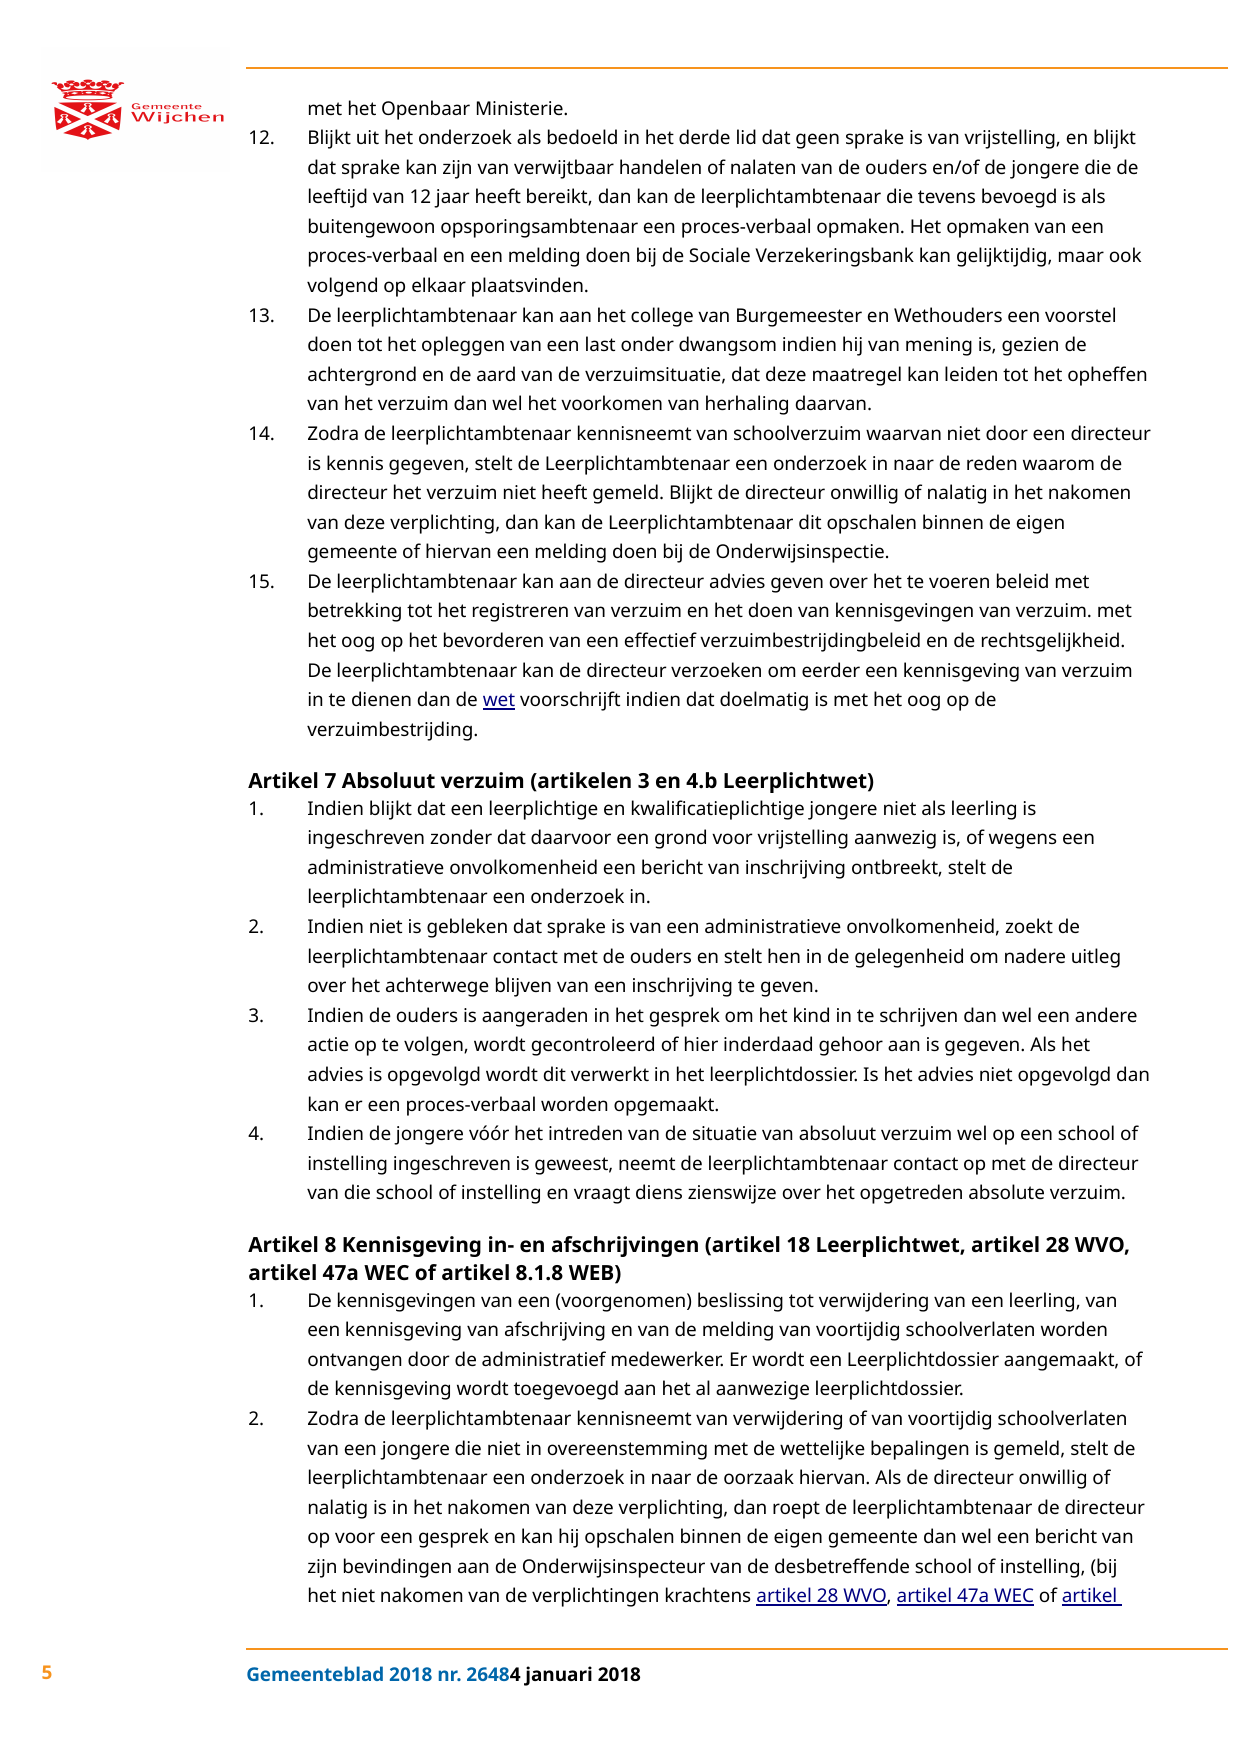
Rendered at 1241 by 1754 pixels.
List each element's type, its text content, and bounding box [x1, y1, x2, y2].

list De leerplichtambtenaar kan aan de directeur advies geven over het te voeren beleid met betrekking tot het registreren van verzuim en het doen van kennisgevingen van verzuim. met het oog op het bevorderen van een effectief verzuimbestrijdingbeleid en de rechtsgelijkheid. De leerplichtambtenaar kan de directeur verzoeken om eerder een kennisgeving van verzuim in te dienen dan de wet voorschrijft indien dat doelmatig is met het oog op de verzuimbestrijding. [248, 568, 1152, 742]
list Zodra de leerplichtambtenaar kennisneemt van schoolverzuim waarvan niet door een directeur is kennis gegeven, stelt de Leerplichtambtenaar een onderzoek in naar de reden waarom de directeur het verzuim niet heeft gemeld. Blijkt de directeur onwillig of nalatig in het nakomen van deze verplichting, dan kan de Leerplichtambtenaar dit opschalen binnen de eigen gemeente of hiervan een melding doen bij de Onderwijsinspectie. [248, 420, 1152, 564]
list Zodra de leerplichtambtenaar kennisneemt van verwijdering of van voortijdig schoolverlaten van een jongere die niet in overeenstemming met de wettelijke bepalingen is gemeld, stelt de leerplichtambtenaar een onderzoek in naar de oorzaak hiervan. Als de directeur onwillig of nalatig is in het nakomen van deze verplichting, dan roept de leerplichtambtenaar de directeur op voor een gesprek en kan hij opschalen binnen de eigen gemeente dan wel een bericht van zijn bevindingen aan de Onderwijsinspecteur van de desbetreffende school of instelling, (bij het niet nakomen van de verplichtingen krachtens artikel 28 WVO, artikel 47a WEC of artikel [248, 1405, 1152, 1608]
list De kennisgevingen van een (voorgenomen) beslissing tot verwijdering van een leerling, van een kennisgeving van afschrijving en van de melding van voortijdig schoolverlaten worden ontvangen door de administratief medewerker. Er wordt een Leerplichtdossier aangemaakt, of de kennisgeving wordt toegevoegd aan het al aanwezige leerplichtdossier. [248, 1287, 1152, 1401]
picture [41, 47, 231, 172]
list Indien niet is gebleken dat sprake is van een administratieve onvolkomenheid, zoekt de leerplichtambtenaar contact met de ouders en stelt hen in de gelegenheid om nadere uitleg over het achterwege blijven van een inschrijving te geven. [248, 913, 1152, 998]
list Indien de ouders is aangeraden in het gesprek om het kind in te schrijven dan wel een andere actie op te volgen, wordt gecontroleerd of hier inderdaad gehoor aan is gegeven. Als het advies is opgevolgd wordt dit verwerkt in het leerplichtdossier. Is het advies niet opgevolgd dan kan er een proces-verbaal worden opgemaakt. [248, 1002, 1152, 1116]
text Artikel 8 Kennisgeving in- en afschrijvingen (artikel 18 Leerplichtwet, artikel 28 WVO, artikel 47a WEC of artikel 8.1.8 WEB) [248, 1230, 1152, 1287]
list De leerplichtambtenaar kan aan het college van Burgemeester en Wethouders een voorstel doen tot het opleggen van een last onder dwangsom indien hij van mening is, gezien de achtergrond en de aard van de verzuimsituatie, dat deze maatregel kan leiden tot het opheffen van het verzuim dan wel het voorkomen van herhaling daarvan. [248, 302, 1152, 416]
list met het Openbaar Ministerie. [248, 95, 1152, 121]
list Indien de jongere vóór het intreden van de situatie van absoluut verzuim wel op een school of instelling ingeschreven is geweest, neemt de leerplichtambtenaar contact op met de directeur van die school of instelling en vraagt diens zienswijze over het opgetreden absolute verzuim. [248, 1120, 1152, 1205]
list Blijkt uit het onderzoek als bedoeld in het derde lid dat geen sprake is van vrijstelling, en blijkt dat sprake kan zijn van verwijtbaar handelen of nalaten van de ouders en/of de jongere die de leeftijd van 12 jaar heeft bereikt, dan kan de leerplichtambtenaar die tevens bevoegd is als buitengewoon opsporingsambtenaar een proces-verbaal opmaken. Het opmaken van een proces-verbaal en een melding doen bij de Sociale Verzekeringsbank kan gelijktijdig, maar ook volgend op elkaar plaatsvinden. [248, 124, 1152, 298]
text Artikel 7 Absoluut verzuim (artikelen 3 en 4.b Leerplichtwet) [248, 766, 1152, 795]
list Indien blijkt dat een leerplichtige en kwalificatieplichtige jongere niet als leerling is ingeschreven zonder dat daarvoor een grond voor vrijstelling aanwezig is, of wegens een administratieve onvolkomenheid een bericht van inschrijving ontbreekt, stelt de leerplichtambtenaar een onderzoek in. [248, 795, 1152, 909]
